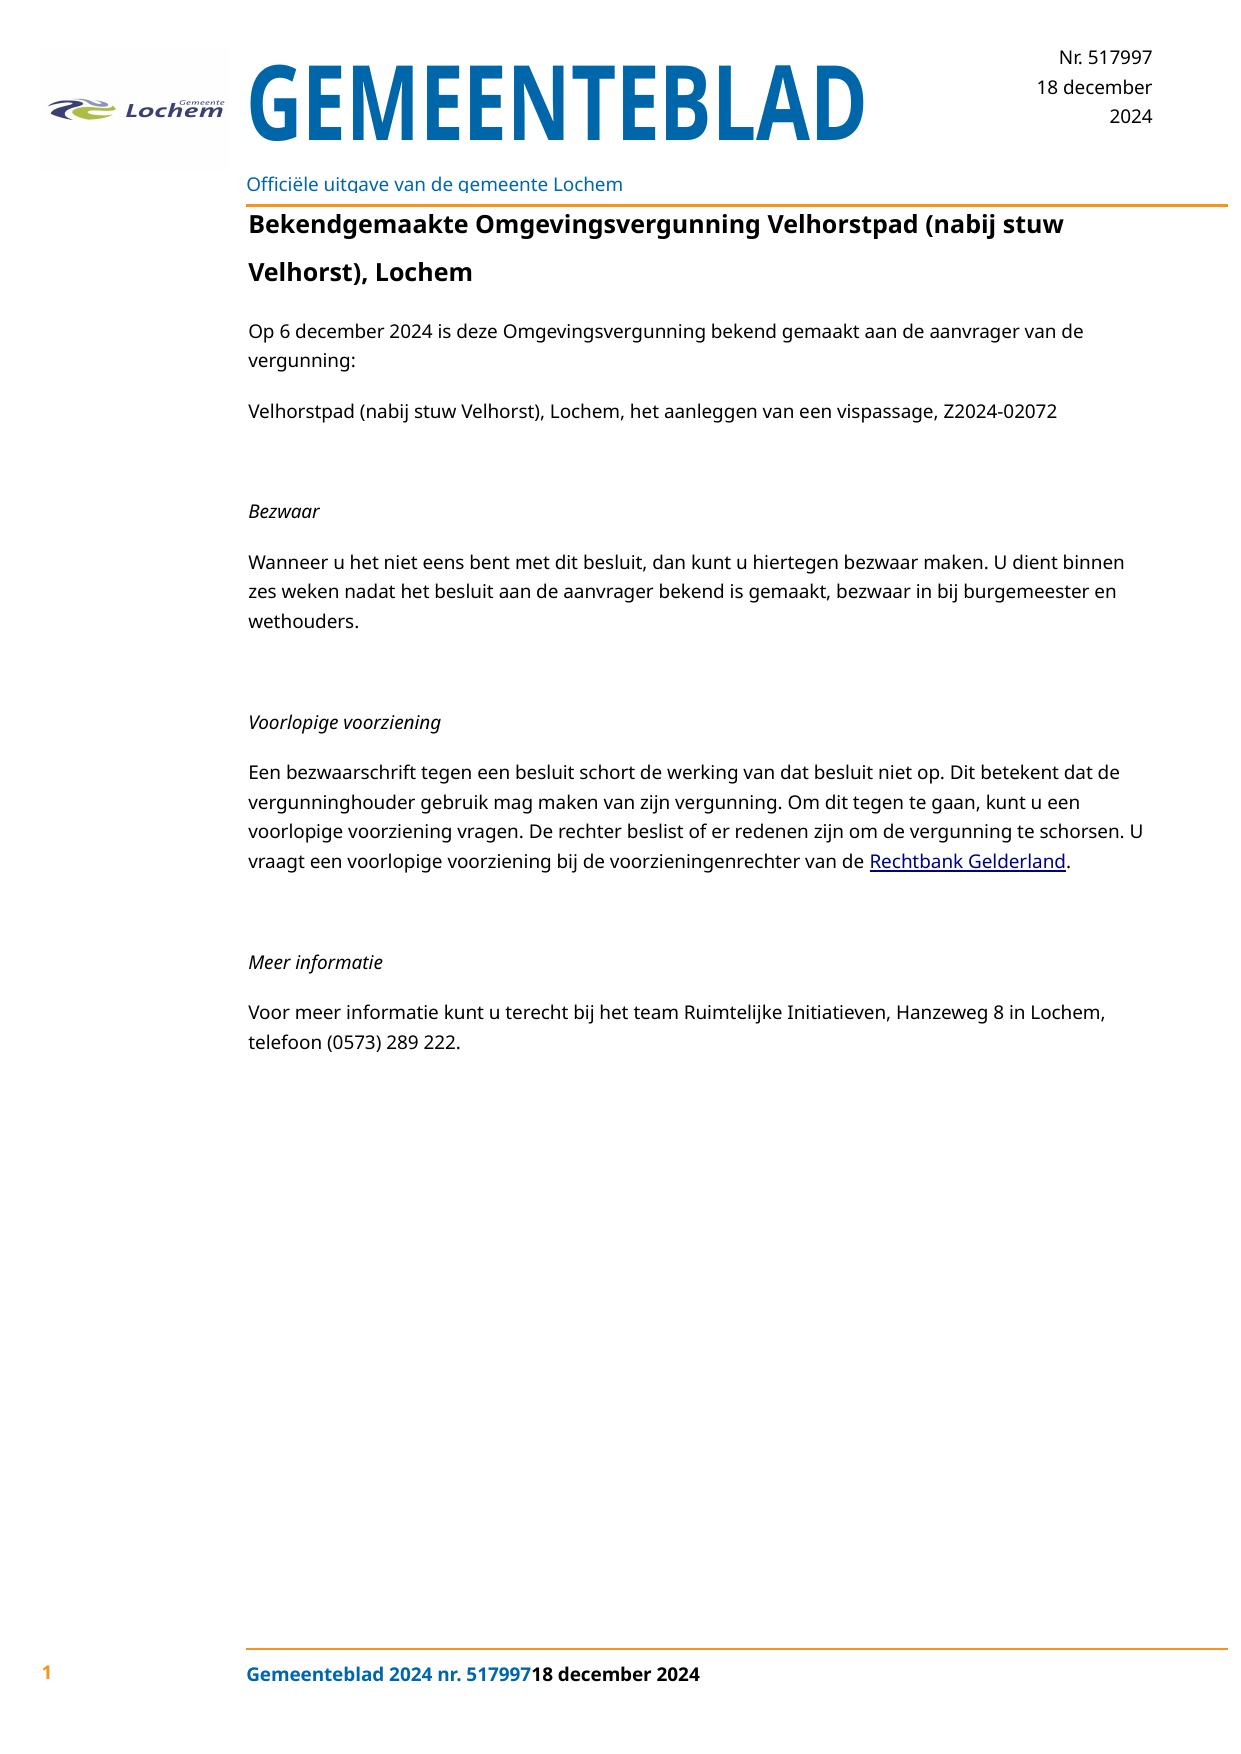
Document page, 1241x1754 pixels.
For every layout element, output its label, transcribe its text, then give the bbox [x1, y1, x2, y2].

text Wanneer u het niet eens bent met dit besluit, dan kunt u hiertegen bezwaar maken. U dient binnen zes weken nadat het besluit aan de aanvrager bekend is gemaakt, bezwaar in bij burgemeester en wethouders. [248, 549, 1152, 634]
text Meer informatie [248, 949, 1152, 975]
text Een bezwaarschrift tegen een besluit schort de werking van dat besluit niet op. Dit betekent dat de vergunninghouder gebruik mag maken van zijn vergunning. Om dit tegen te gaan, kunt u een voorlopige voorziening vragen. De rechter beslist of er redenen zijn om de vergunning te schorsen. U vraagt een voorlopige voorziening bij de voorzieningenrechter van de Rechtbank Gelderland. [248, 759, 1152, 874]
text Bezwaar [248, 499, 1152, 524]
text Velhorstpad (nabij stuw Velhorst), Lochem, het aanleggen van een vispassage, Z2024-02072 [248, 398, 1152, 424]
text Voorlopige voorziening [248, 709, 1152, 735]
text Op 6 december 2024 is deze Omgevingsvergunning bekend gemaakt aan de aanvrager van de vergunning: [248, 318, 1152, 373]
text Bekendgemaakte Omgevingsvergunning Velhorstpad (nabij stuw Velhorst), Lochem [248, 207, 1152, 288]
picture [41, 47, 231, 172]
text Voor meer informatie kunt u terecht bij het team Ruimtelijke Initiatieven, Hanzeweg 8 in Lochem, telefoon (0573) 289 222. [248, 999, 1152, 1055]
